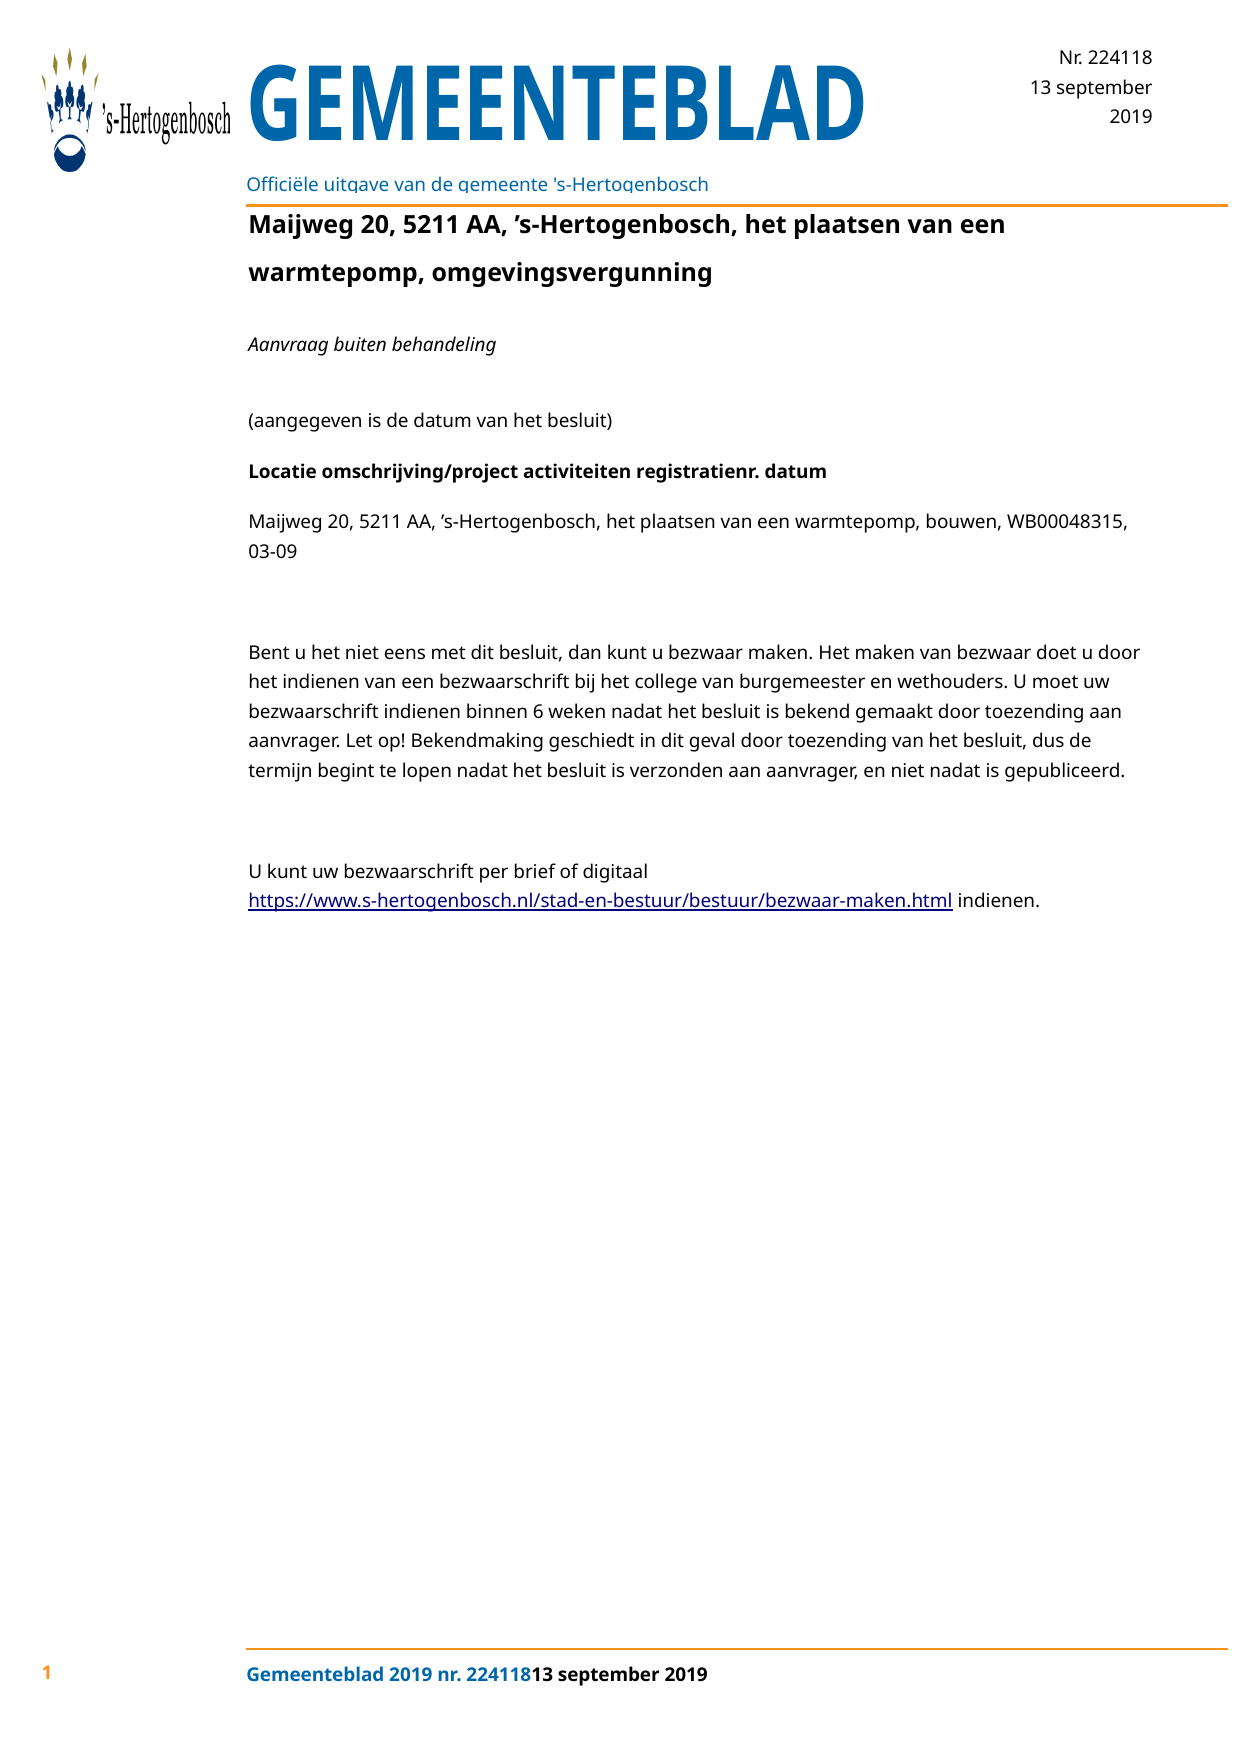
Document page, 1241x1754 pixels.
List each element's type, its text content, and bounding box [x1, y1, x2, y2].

text Maijweg 20, 5211 AA, ’s-Hertogenbosch, het plaatsen van een warmtepomp, omgevingsvergunning [248, 207, 1152, 288]
text Aanvraag buiten behandeling [248, 331, 1152, 357]
text Maijweg 20, 5211 AA, ’s-Hertogenbosch, het plaatsen van een warmtepomp, bouwen, WB00048315, 03-09 [248, 508, 1152, 564]
text Bent u het niet eens met dit besluit, dan kunt u bezwaar maken. Het maken van bezwaar doet u door het indienen van een bezwaarschrift bij het college van burgemeester en wethouders. U moet uw bezwaarschrift indienen binnen 6 weken nadat het besluit is bekend gemaakt door toezending aan aanvrager. Let op! Bekendmaking geschiedt in dit geval door toezending van het besluit, dus de termijn begint te lopen nadat het besluit is verzonden aan aanvrager, en niet nadat is gepubliceerd. [248, 639, 1152, 783]
text U kunt uw bezwaarschrift per brief of digitaal https://www.s-hertogenbosch.nl/stad-en-bestuur/bestuur/bezwaar-maken.html indienen. [248, 858, 1152, 913]
text (aangegeven is de datum van het besluit) [248, 408, 1152, 433]
picture [41, 47, 231, 172]
text Locatie omschrijving/project activiteiten registratienr. datum [248, 458, 1152, 484]
